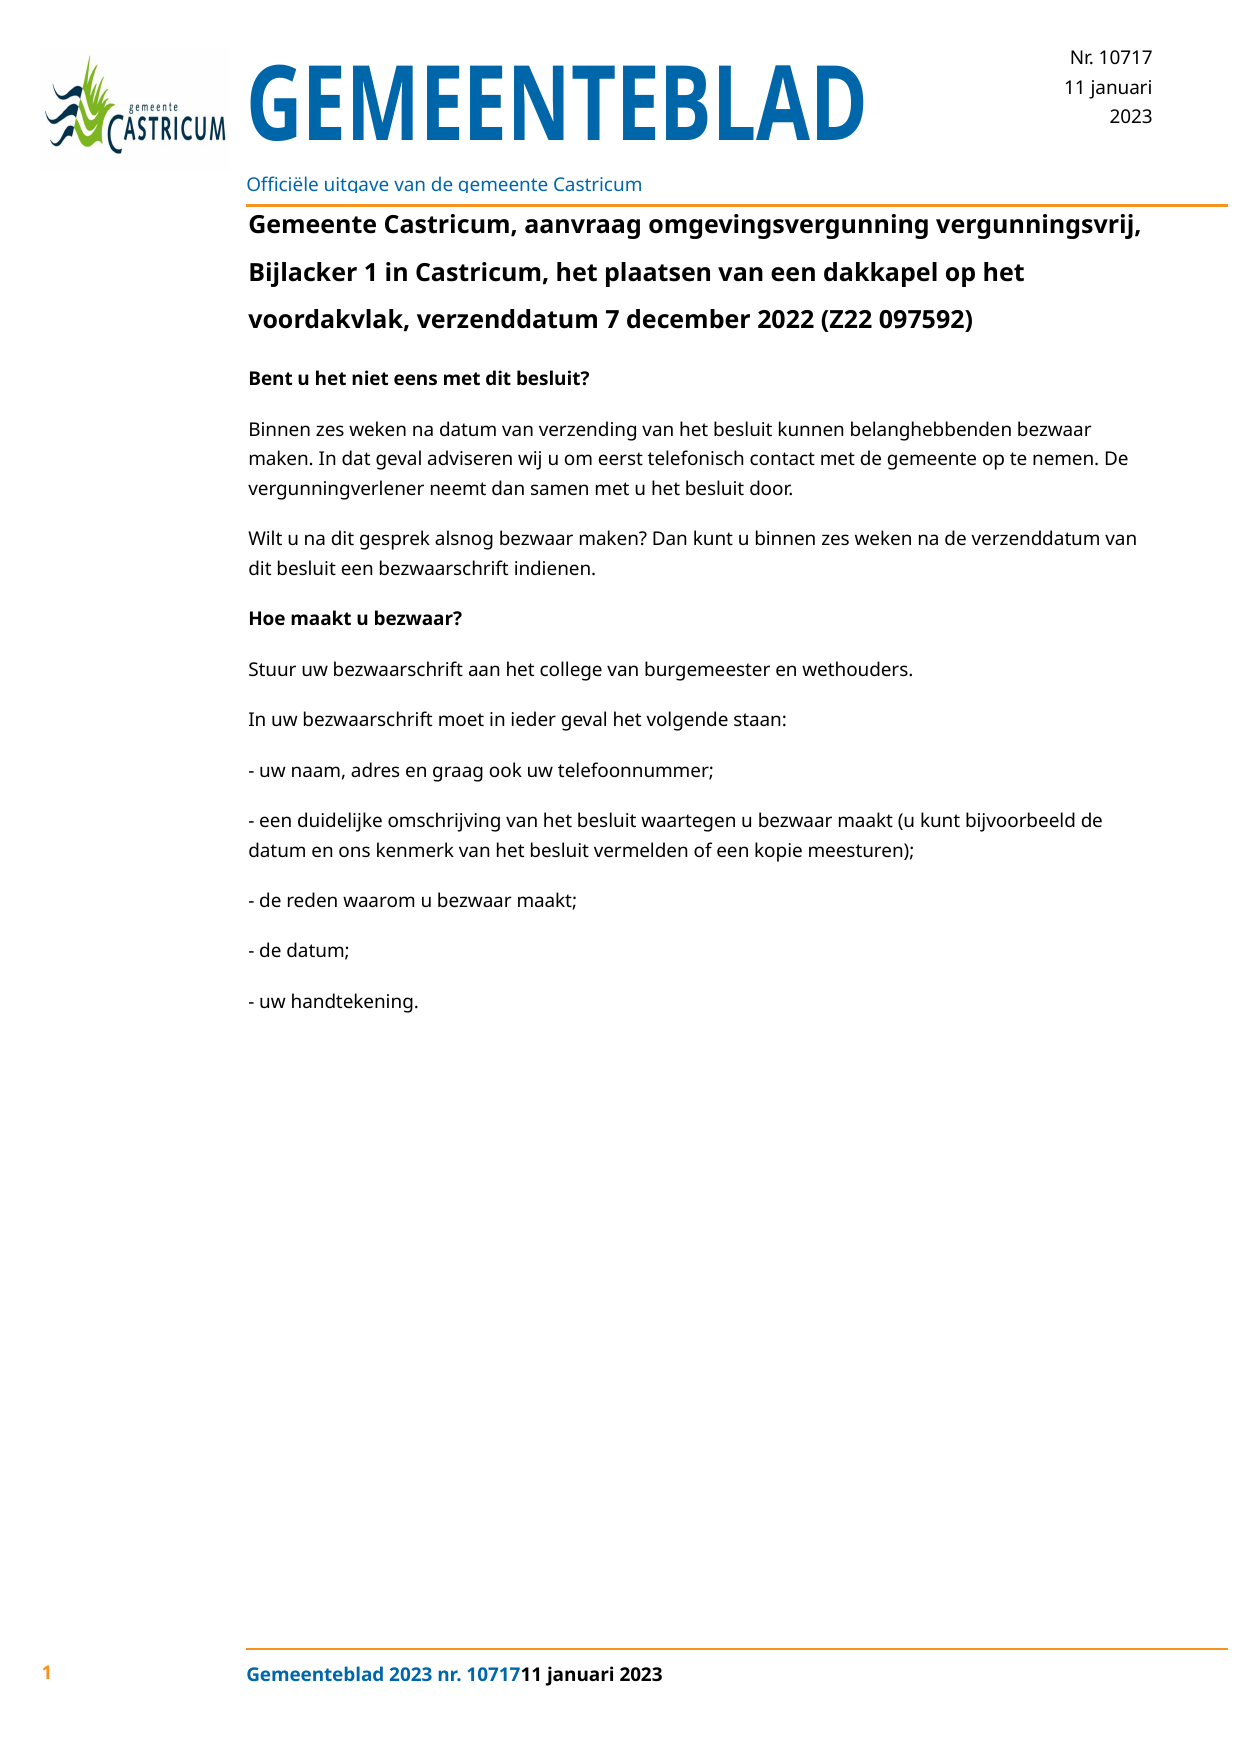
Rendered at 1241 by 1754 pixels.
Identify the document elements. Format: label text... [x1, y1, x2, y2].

text - de reden waarom u bezwaar maakt; [248, 887, 1152, 913]
text Binnen zes weken na datum van verzending van het besluit kunnen belanghebbenden bezwaar maken. In dat geval adviseren wij u om eerst telefonisch contact met de gemeente op te nemen. De vergunningverlener neemt dan samen met u het besluit door. [248, 416, 1152, 501]
picture [41, 47, 231, 172]
text In uw bezwaarschrift moet in ieder geval het volgende staan: [248, 706, 1152, 732]
text Stuur uw bezwaarschrift aan het college van burgemeester en wethouders. [248, 656, 1152, 682]
text Hoe maakt u bezwaar? [248, 606, 1152, 631]
text Gemeente Castricum, aanvraag omgevingsvergunning vergunningsvrij, Bijlacker 1 in Castricum, het plaatsen van een dakkapel op het voordakvlak, verzenddatum 7 december 2022 (Z22 097592) [248, 207, 1152, 336]
text - de datum; [248, 938, 1152, 963]
text Bent u het niet eens met dit besluit? [248, 366, 1152, 391]
text Wilt u na dit gesprek alsnog bezwaar maken? Dan kunt u binnen zes weken na de verzenddatum van dit besluit een bezwaarschrift indienen. [248, 526, 1152, 581]
text - uw handtekening. [248, 988, 1152, 1014]
text - uw naam, adres en graag ook uw telefoonnummer; [248, 757, 1152, 782]
text - een duidelijke omschrijving van het besluit waartegen u bezwaar maakt (u kunt bijvoorbeeld de datum en ons kenmerk van het besluit vermelden of een kopie meesturen); [248, 807, 1152, 862]
